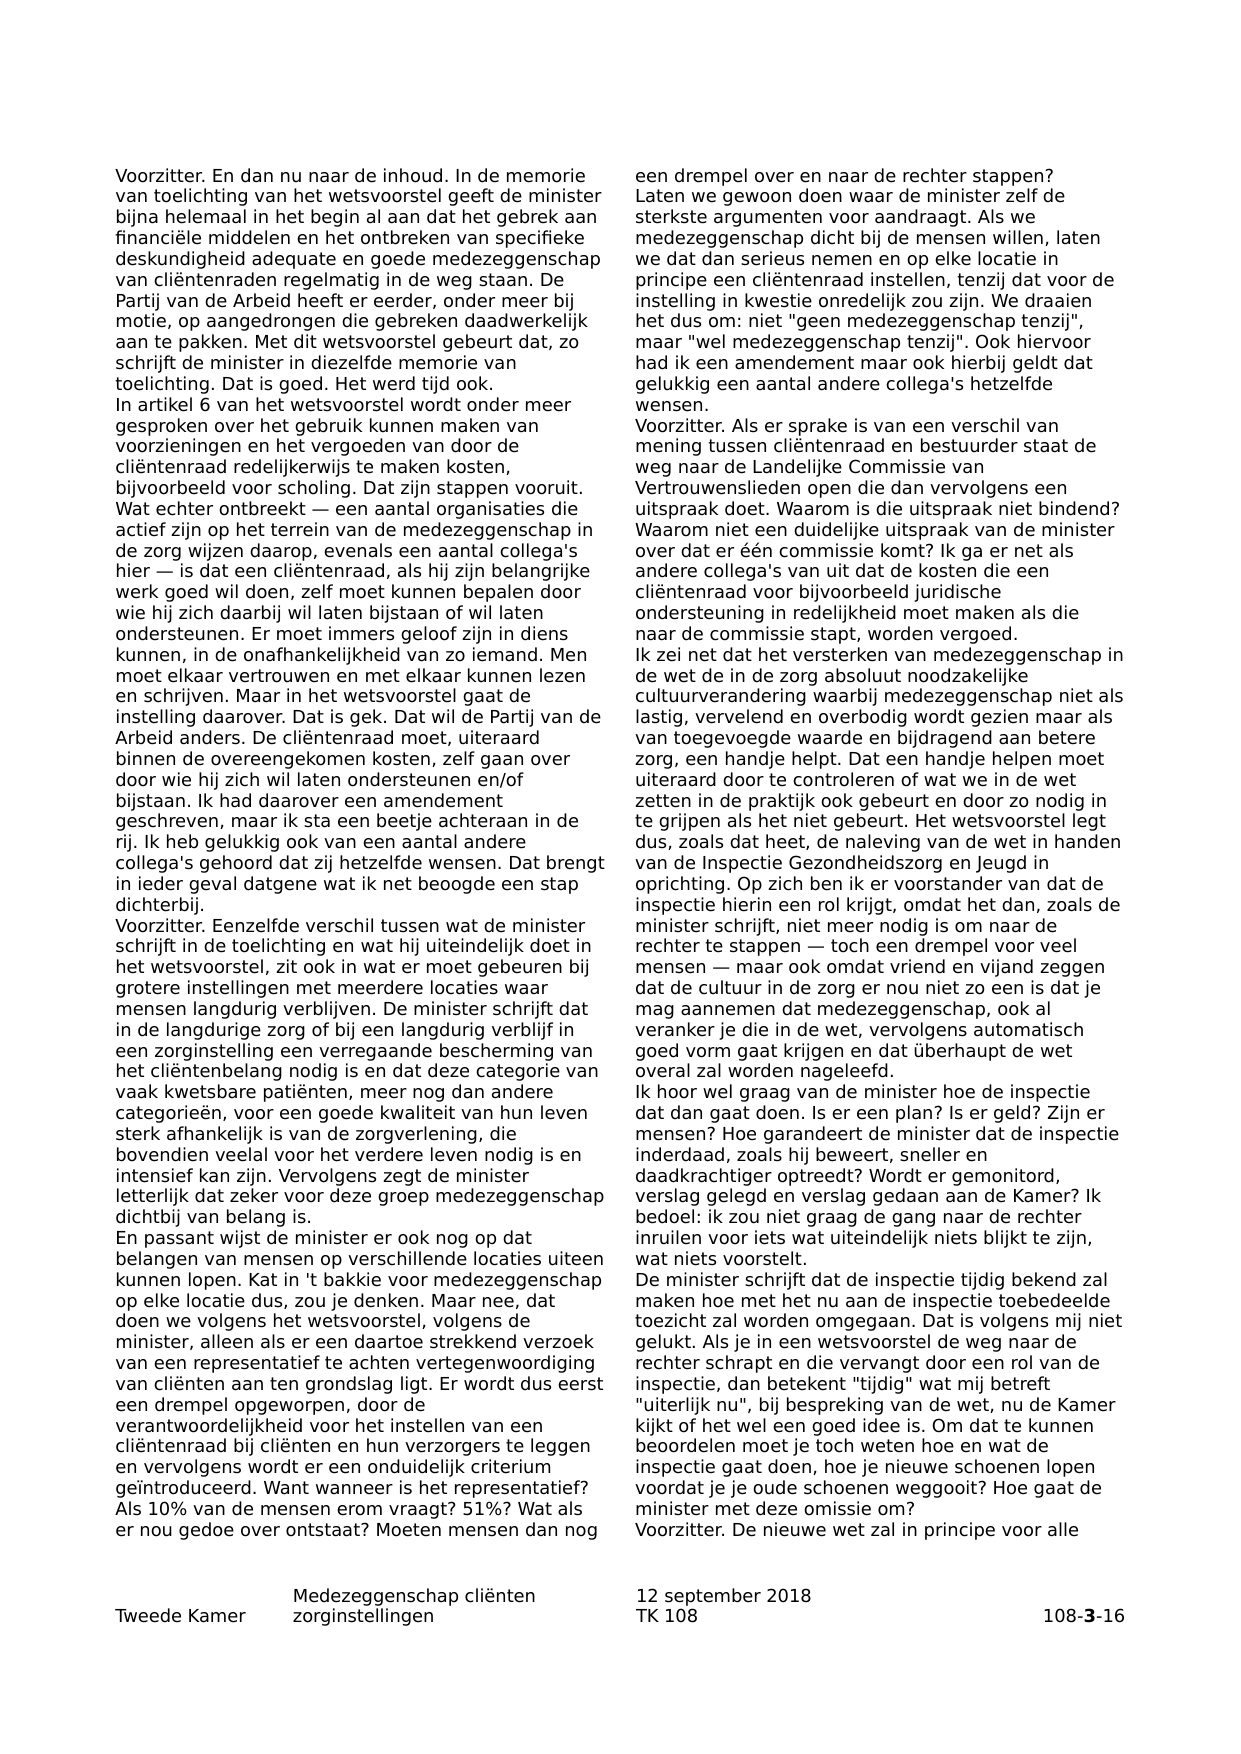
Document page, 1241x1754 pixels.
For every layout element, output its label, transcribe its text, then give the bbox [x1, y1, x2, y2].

text De minister schrijft dat de inspectie tijdig bekend zal maken hoe met het nu aan de inspectie toebedeelde toezicht zal worden omgegaan. Dat is volgens mij niet gelukt. Als je in een wetsvoorstel de weg naar de rechter schrapt en die vervangt door een rol van de inspectie, dan betekent "tijdig" wat mij betreft "uiterlijk nu", bij bespreking van de wet, nu de Kamer kijkt of het wel een goed idee is. Om dat te kunnen beoordelen moet je toch weten hoe en wat de inspectie gaat doen, hoe je nieuwe schoenen lopen voordat je je oude schoenen weggooit? Hoe gaat de minister met deze omissie om? [635, 1269, 1125, 1519]
text Voorzitter. De nieuwe wet zal in principe voor alle [635, 1519, 1125, 1540]
text Voorzitter. Als er sprake is van een verschil van mening tussen cliëntenraad en bestuurder staat de weg naar de Landelijke Commissie van Vertrouwenslieden open die dan vervolgens een uitspraak doet. Waarom is die uitspraak niet bindend? Waarom niet een duidelijke uitspraak van de minister over dat er één commissie komt? Ik ga er net als andere collega's van uit dat de kosten die een cliëntenraad voor bijvoorbeeld juridische ondersteuning in redelijkheid moet maken als die naar de commissie stapt, worden vergoed. [635, 415, 1125, 644]
text Voorzitter. En dan nu naar de inhoud. In de memorie van toelichting van het wetsvoorstel geeft de minister bijna helemaal in het begin al aan dat het gebrek aan financiële middelen en het ontbreken van specifieke deskundigheid adequate en goede medezeggenschap van cliëntenraden regelmatig in de weg staan. De Partij van de Arbeid heeft er eerder, onder meer bij motie, op aangedrongen die gebreken daadwerkelijk aan te pakken. Met dit wetsvoorstel gebeurt dat, zo schrijft de minister in diezelfde memorie van toelichting. Dat is goed. Het werd tijd ook. [115, 165, 605, 394]
text En passant wijst de minister er ook nog op dat belangen van mensen op verschillende locaties uiteen kunnen lopen. Kat in 't bakkie voor medezeggenschap op elke locatie dus, zou je denken. Maar nee, dat doen we volgens het wetsvoorstel, volgens de minister, alleen als er een daartoe strekkend verzoek van een representatief te achten vertegenwoordiging van cliënten aan ten grondslag ligt. Er wordt dus eerst een drempel opgeworpen, door de verantwoordelijkheid voor het instellen van een cliëntenraad bij cliënten en hun verzorgers te leggen en vervolgens wordt er een onduidelijk criterium geïntroduceerd. Want wanneer is het representatief? Als 10% van de mensen erom vraagt? 51%? Wat als er nou gedoe over ontstaat? Moeten mensen dan nog [115, 1228, 605, 1540]
text Laten we gewoon doen waar de minister zelf de sterkste argumenten voor aandraagt. Als we medezeggenschap dicht bij de mensen willen, laten we dat dan serieus nemen en op elke locatie in principe een cliëntenraad instellen, tenzij dat voor de instelling in kwestie onredelijk zou zijn. We draaien het dus om: niet "geen medezeggenschap tenzij", maar "wel medezeggenschap tenzij". Ook hiervoor had ik een amendement maar ook hierbij geldt dat gelukkig een aantal andere collega's hetzelfde wensen. [635, 186, 1125, 415]
text Voorzitter. Eenzelfde verschil tussen wat de minister schrijft in de toelichting en wat hij uiteindelijk doet in het wetsvoorstel, zit ook in wat er moet gebeuren bij grotere instellingen met meerdere locaties waar mensen langdurig verblijven. De minister schrijft dat in de langdurige zorg of bij een langdurig verblijf in een zorginstelling een verregaande bescherming van het cliëntenbelang nodig is en dat deze categorie van vaak kwetsbare patiënten, meer nog dan andere categorieën, voor een goede kwaliteit van hun leven sterk afhankelijk is van de zorgverlening, die bovendien veelal voor het verdere leven nodig is en intensief kan zijn. Vervolgens zegt de minister letterlijk dat zeker voor deze groep medezeggenschap dichtbij van belang is. [115, 915, 605, 1228]
text Ik zei net dat het versterken van medezeggenschap in de wet de in de zorg absoluut noodzakelijke cultuurverandering waarbij medezeggenschap niet als lastig, vervelend en overbodig wordt gezien maar als van toegevoegde waarde en bijdragend aan betere zorg, een handje helpt. Dat een handje helpen moet uiteraard door te controleren of wat we in de wet zetten in de praktijk ook gebeurt en door zo nodig in te grijpen als het niet gebeurt. Het wetsvoorstel legt dus, zoals dat heet, de naleving van de wet in handen van de Inspectie Gezondheidszorg en Jeugd in oprichting. Op zich ben ik er voorstander van dat de inspectie hierin een rol krijgt, omdat het dan, zoals de minister schrijft, niet meer nodig is om naar de rechter te stappen — toch een drempel voor veel mensen — maar ook omdat vriend en vijand zeggen dat de cultuur in de zorg er nou niet zo een is dat je mag aannemen dat medezeggenschap, ook al veranker je die in de wet, vervolgens automatisch goed vorm gaat krijgen en dat überhaupt de wet overal zal worden nageleefd. [635, 644, 1125, 1082]
text Ik hoor wel graag van de minister hoe de inspectie dat dan gaat doen. Is er een plan? Is er geld? Zijn er mensen? Hoe garandeert de minister dat de inspectie inderdaad, zoals hij beweert, sneller en daadkrachtiger optreedt? Wordt er gemonitord, verslag gelegd en verslag gedaan aan de Kamer? Ik bedoel: ik zou niet graag de gang naar de rechter inruilen voor iets wat uiteindelijk niets blijkt te zijn, wat niets voorstelt. [635, 1082, 1125, 1269]
text In artikel 6 van het wetsvoorstel wordt onder meer gesproken over het gebruik kunnen maken van voorzieningen en het vergoeden van door de cliëntenraad redelijkerwijs te maken kosten, bijvoorbeeld voor scholing. Dat zijn stappen vooruit. Wat echter ontbreekt — een aantal organisaties die actief zijn op het terrein van de medezeggenschap in de zorg wijzen daarop, evenals een aantal collega's hier — is dat een cliëntenraad, als hij zijn belangrijke werk goed wil doen, zelf moet kunnen bepalen door wie hij zich daarbij wil laten bijstaan of wil laten ondersteunen. Er moet immers geloof zijn in diens kunnen, in de onafhankelijkheid van zo iemand. Men moet elkaar vertrouwen en met elkaar kunnen lezen en schrijven. Maar in het wetsvoorstel gaat de instelling daarover. Dat is gek. Dat wil de Partij van de Arbeid anders. De cliëntenraad moet, uiteraard binnen de overeengekomen kosten, zelf gaan over door wie hij zich wil laten ondersteunen en/of bijstaan. Ik had daarover een amendement geschreven, maar ik sta een beetje achteraan in de rij. Ik heb gelukkig ook van een aantal andere collega's gehoord dat zij hetzelfde wensen. Dat brengt in ieder geval datgene wat ik net beoogde een stap dichterbij. [115, 394, 605, 915]
text een drempel over en naar de rechter stappen? [635, 165, 1125, 186]
